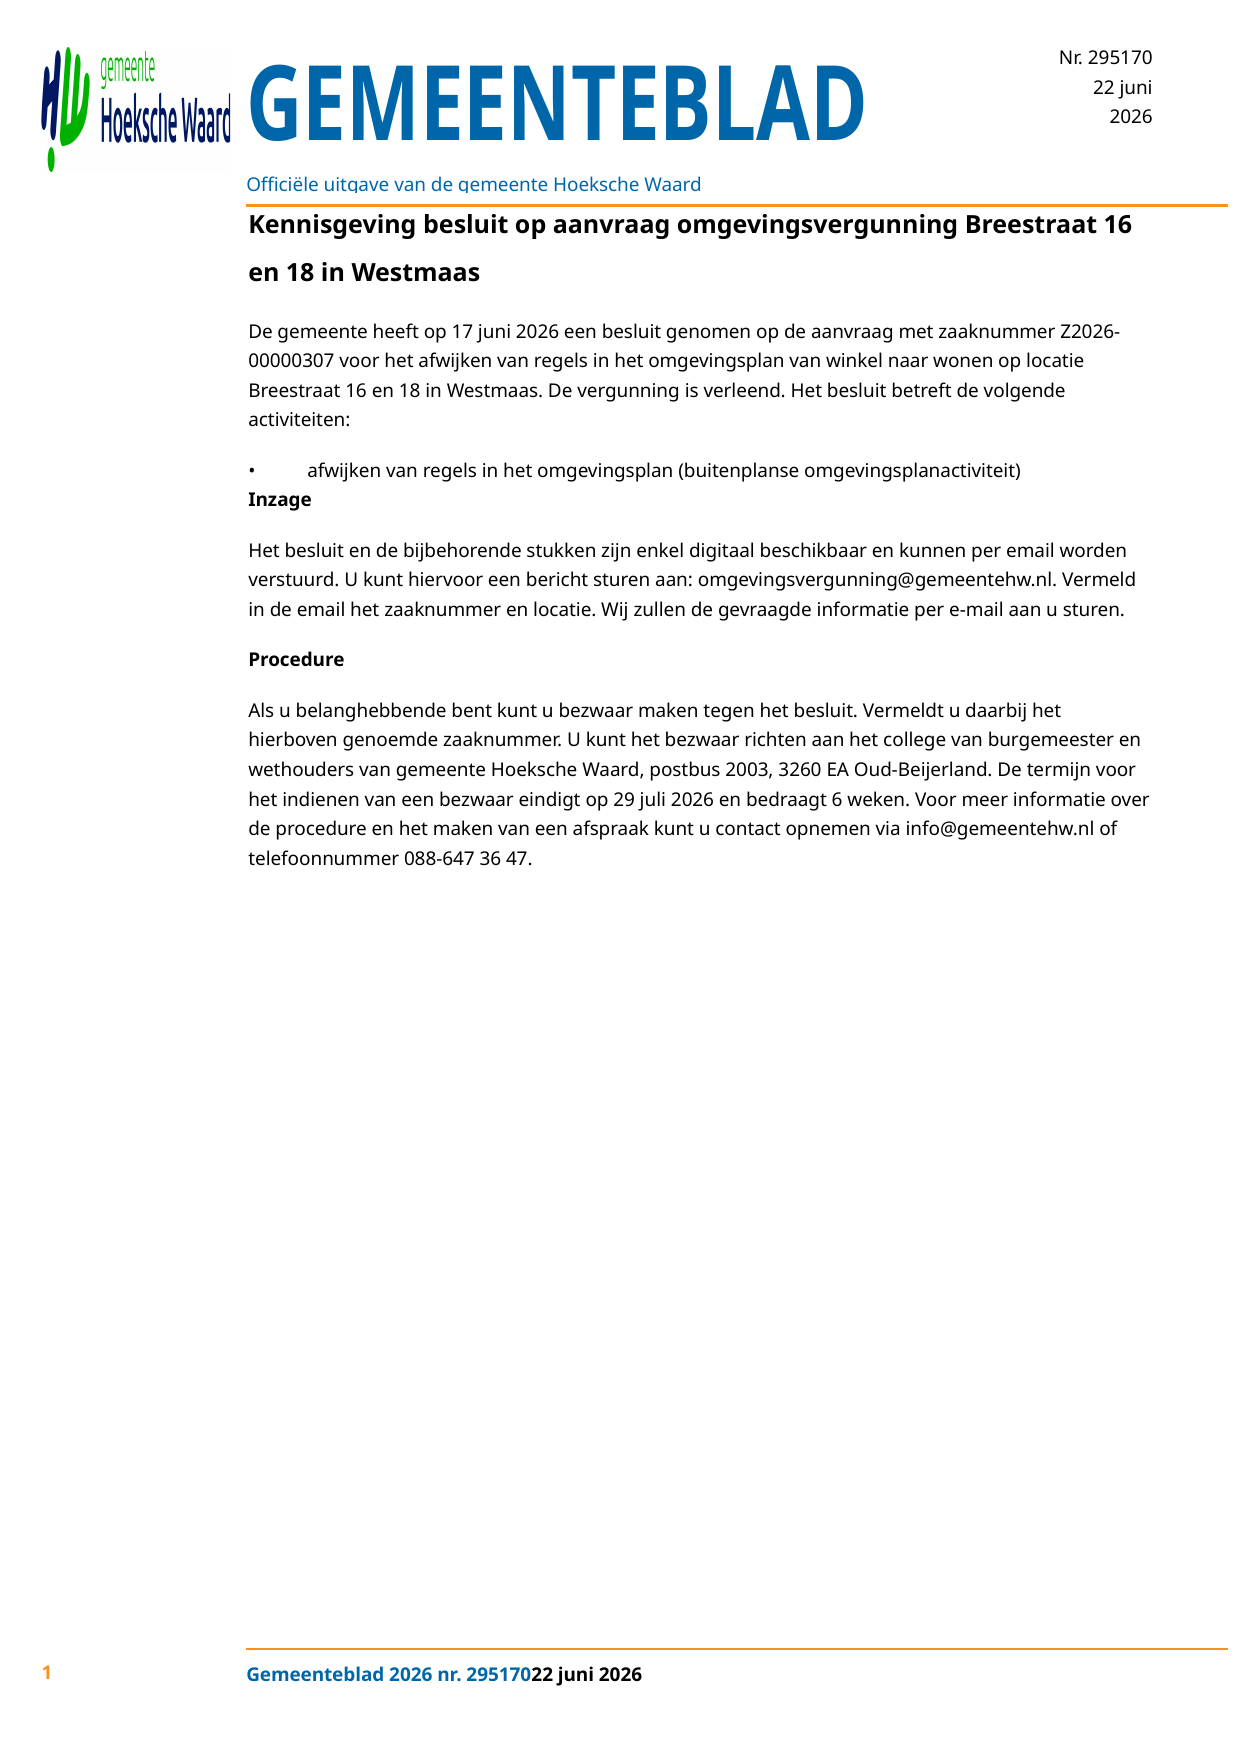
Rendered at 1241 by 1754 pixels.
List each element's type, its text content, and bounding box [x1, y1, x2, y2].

list afwijken van regels in het omgevingsplan (buitenplanse omgevingsplanactiviteit) [248, 457, 1152, 483]
text Als u belanghebbende bent kunt u bezwaar maken tegen het besluit. Vermeldt u daarbij het hierboven genoemde zaaknummer. U kunt het bezwaar richten aan het college van burgemeester en wethouders van gemeente Hoeksche Waard, postbus 2003, 3260 EA Oud-Beijerland. De termijn voor het indienen van een bezwaar eindigt op 29 juli 2026 en bedraagt 6 weken. Voor meer informatie over de procedure en het maken van een afspraak kunt u contact opnemen via info@gemeentehw.nl of telefoonnummer 088-647 36 47. [248, 697, 1152, 871]
text De gemeente heeft op 17 juni 2026 een besluit genomen op de aanvraag met zaaknummer Z2026-00000307 voor het afwijken van regels in het omgevingsplan van winkel naar wonen op locatie Breestraat 16 en 18 in Westmaas. De vergunning is verleend. Het besluit betreft de volgende activiteiten: [248, 318, 1152, 432]
text Kennisgeving besluit op aanvraag omgevingsvergunning Breestraat 16 en 18 in Westmaas [248, 207, 1152, 288]
text Procedure [248, 647, 1152, 672]
picture [41, 47, 231, 172]
text Inzage [248, 487, 1152, 512]
text Het besluit en de bijbehorende stukken zijn enkel digitaal beschikbaar en kunnen per email worden verstuurd. U kunt hiervoor een bericht sturen aan: omgevingsvergunning@gemeentehw.nl. Vermeld in de email het zaaknummer en locatie. Wij zullen de gevraagde informatie per e-mail aan u sturen. [248, 537, 1152, 622]
